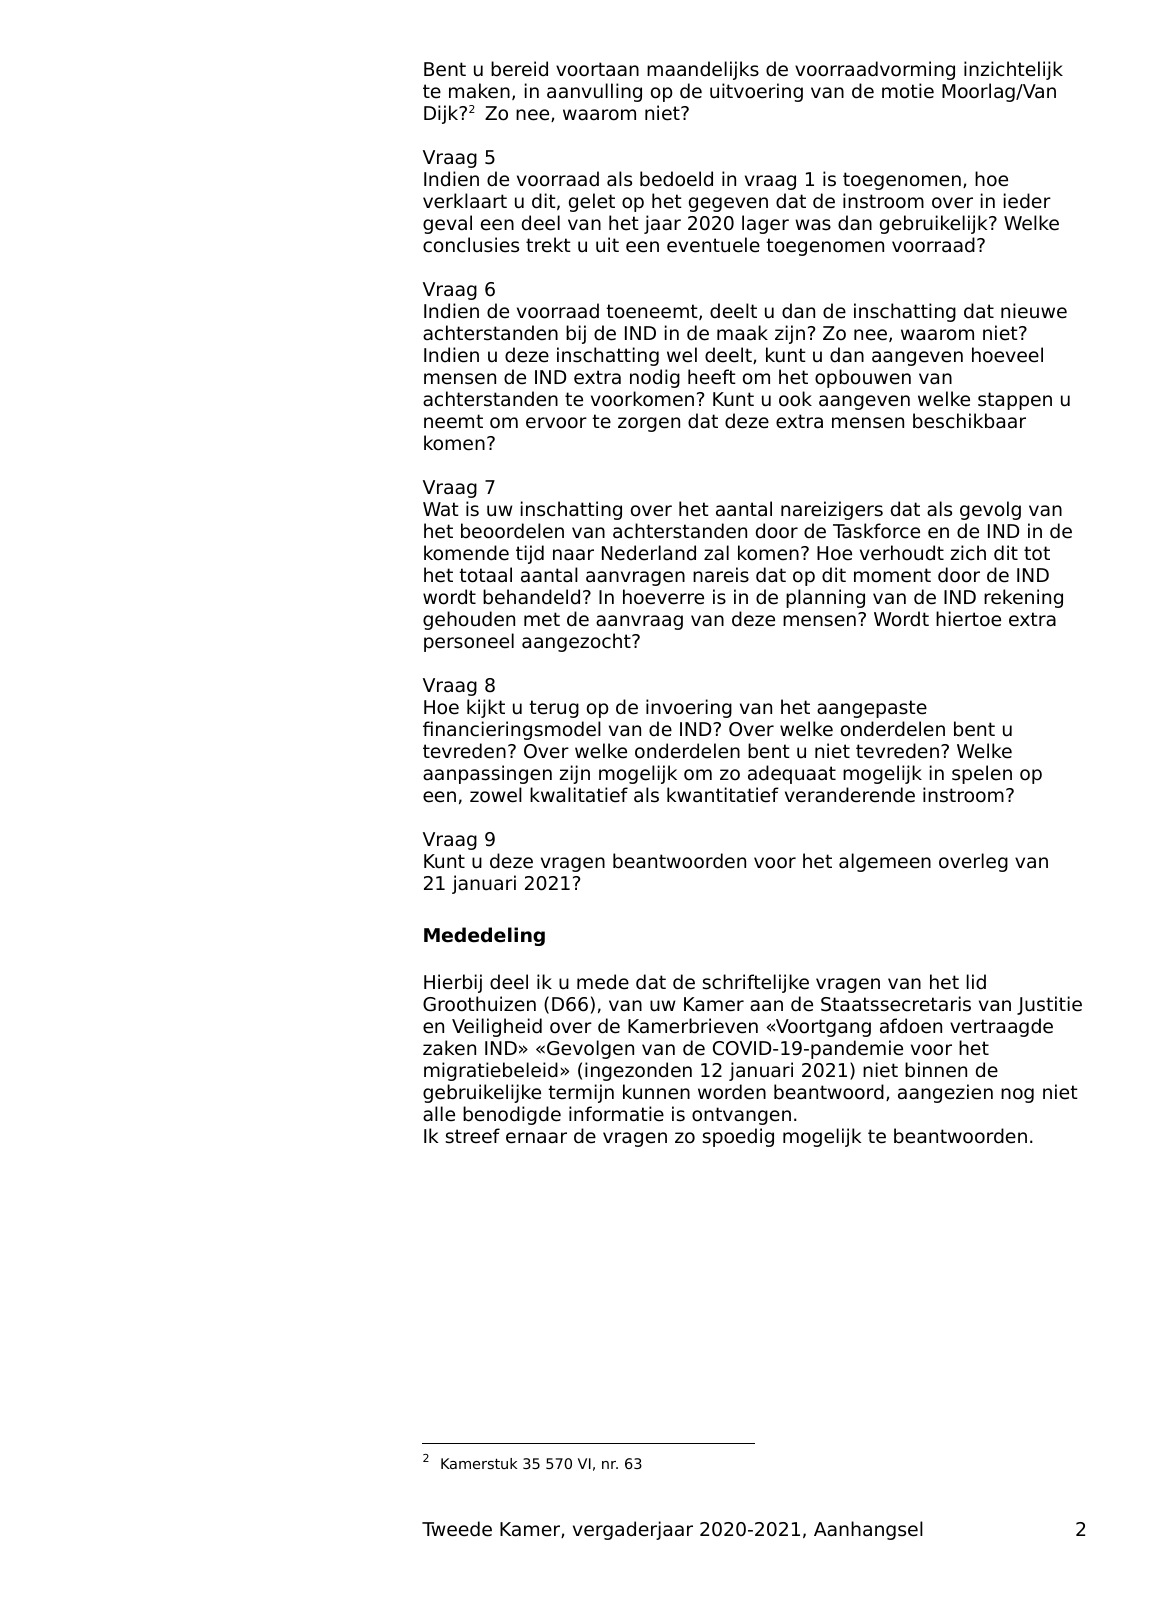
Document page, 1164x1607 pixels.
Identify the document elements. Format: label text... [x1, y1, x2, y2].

text Indien de voorraad toeneemt, deelt u dan de inschatting dat nieuwe achterstanden bij de IND in de maak zijn? Zo nee, waarom niet? Indien u deze inschatting wel deelt, kunt u dan aangeven hoeveel mensen de IND extra nodig heeft om het opbouwen van achterstanden te voorkomen? Kunt u ook aangeven welke stappen u neemt om ervoor te zorgen dat deze extra mensen beschikbaar komen? [422, 301, 1087, 455]
text Vraag 9 [422, 829, 1087, 851]
subtitle Mededeling [422, 925, 1087, 947]
text Vraag 6 [422, 279, 1087, 301]
text Vraag 7 [422, 477, 1087, 499]
text Hoe kijkt u terug op de invoering van het aangepaste financieringsmodel van de IND? Over welke onderdelen bent u tevreden? Over welke onderdelen bent u niet tevreden? Welke aanpassingen zijn mogelijk om zo adequaat mogelijk in spelen op een, zowel kwalitatief als kwantitatief veranderende instroom? [422, 697, 1087, 807]
text Bent u bereid voortaan maandelijks de voorraadvorming inzichtelijk te maken, in aanvulling op de uitvoering van de motie Moorlag/Van Dijk? Zo nee, waarom niet? [422, 59, 1087, 125]
text Ik streef ernaar de vragen zo spoedig mogelijk te beantwoorden. [422, 1126, 1087, 1148]
text Kunt u deze vragen beantwoorden voor het algemeen overleg van 21 januari 2021? [422, 851, 1087, 895]
text Hierbij deel ik u mede dat de schriftelijke vragen van het lid Groothuizen (D66), van uw Kamer aan de Staatssecretaris van Justitie en Veiligheid over de Kamerbrieven «Voortgang afdoen vertraagde zaken IND» «Gevolgen van de COVID-19-pandemie voor het migratiebeleid» (ingezonden 12 januari 2021) niet binnen de gebruikelijke termijn kunnen worden beantwoord, aangezien nog niet alle benodigde informatie is ontvangen. [422, 972, 1087, 1126]
text Vraag 8 [422, 675, 1087, 697]
text Indien de voorraad als bedoeld in vraag 1 is toegenomen, hoe verklaart u dit, gelet op het gegeven dat de instroom over in ieder geval een deel van het jaar 2020 lager was dan gebruikelijk? Welke conclusies trekt u uit een eventuele toegenomen voorraad? [422, 169, 1087, 257]
text Wat is uw inschatting over het aantal nareizigers dat als gevolg van het beoordelen van achterstanden door de Taskforce en de IND in de komende tijd naar Nederland zal komen? Hoe verhoudt zich dit tot het totaal aantal aanvragen nareis dat op dit moment door de IND wordt behandeld? In hoeverre is in de planning van de IND rekening gehouden met de aanvraag van deze mensen? Wordt hiertoe extra personeel aangezocht? [422, 499, 1087, 653]
text Vraag 5 [422, 147, 1087, 169]
text Kamerstuk 35 570 VI, nr. 63 [422, 1452, 1087, 1474]
